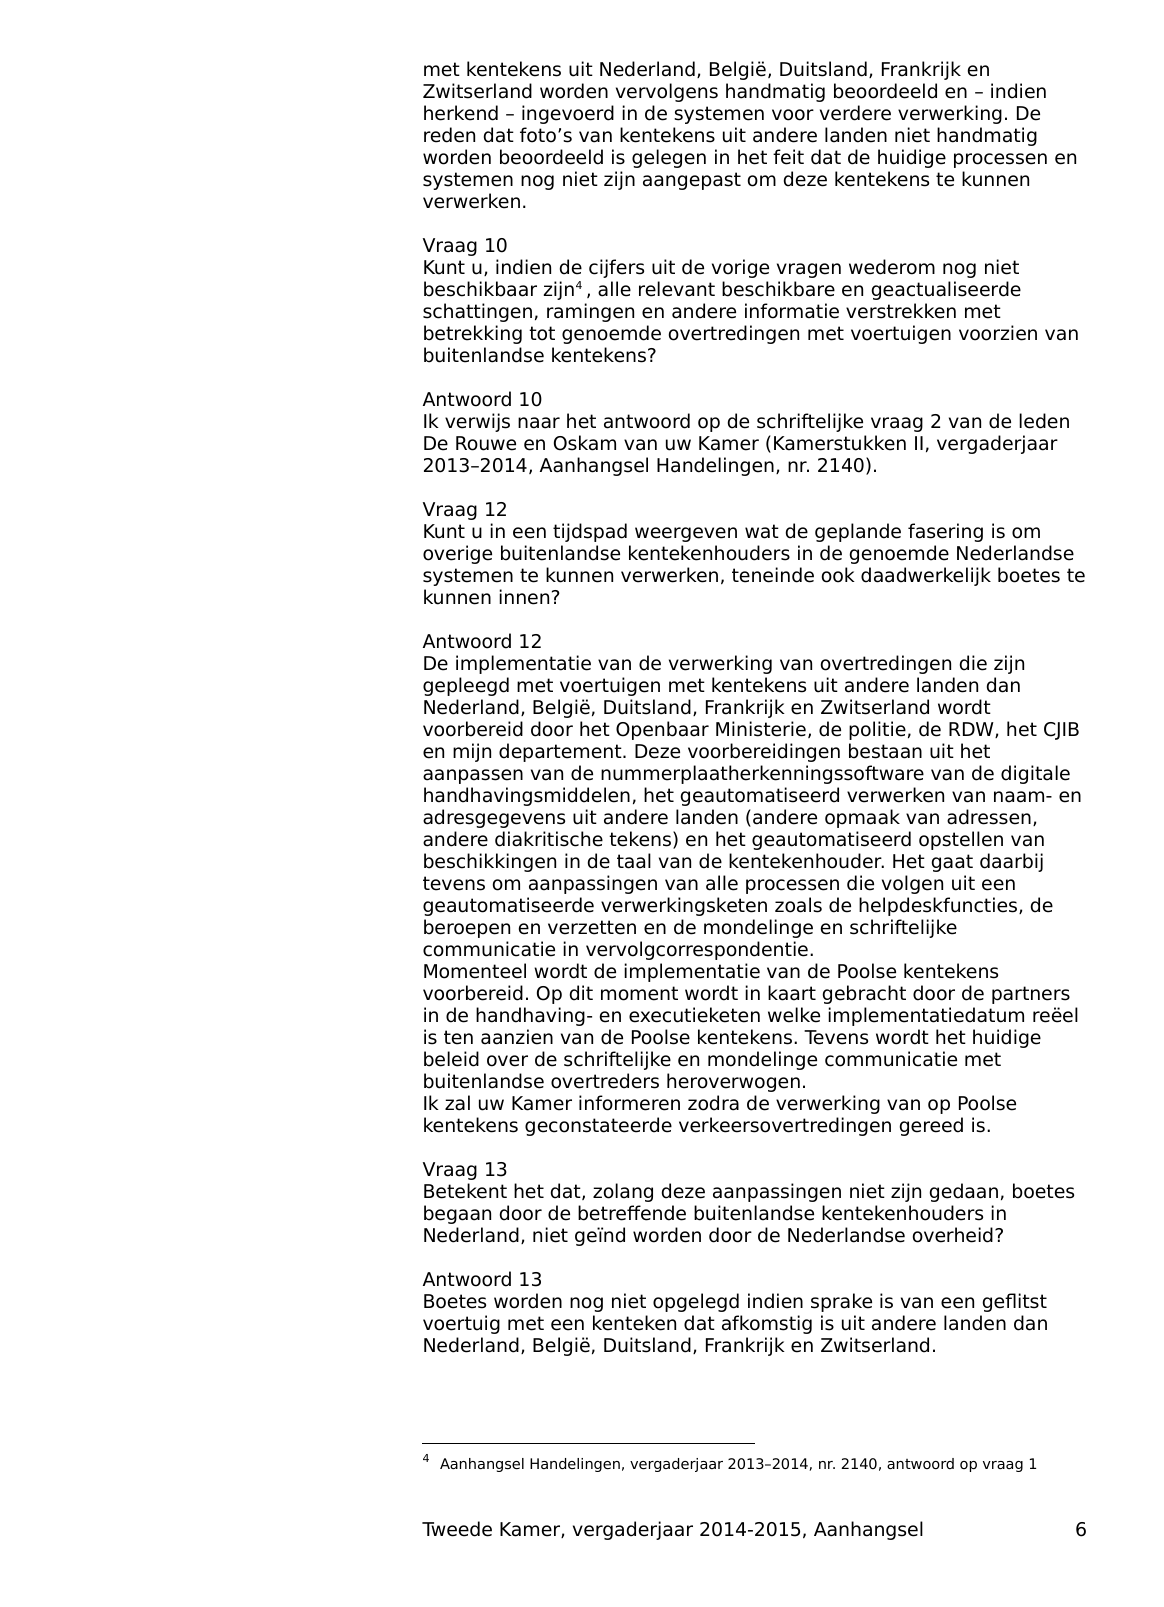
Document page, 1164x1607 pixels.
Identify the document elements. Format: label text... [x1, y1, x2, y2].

text Vraag 10 [422, 235, 1087, 257]
text Betekent het dat, zolang deze aanpassingen niet zijn gedaan, boetes begaan door de betreffende buitenlandse kentekenhouders in Nederland, niet geïnd worden door de Nederlandse overheid? [422, 1181, 1087, 1247]
text Vraag 12 [422, 499, 1087, 521]
text Boetes worden nog niet opgelegd indien sprake is van een geflitst voertuig met een kenteken dat afkomstig is uit andere landen dan Nederland, België, Duitsland, Frankrijk en Zwitserland. [422, 1291, 1087, 1357]
text Momenteel wordt de implementatie van de Poolse kentekens voorbereid. Op dit moment wordt in kaart gebracht door de partners in de handhaving- en executieketen welke implementatiedatum reëel is ten aanzien van de Poolse kentekens. Tevens wordt het huidige beleid over de schriftelijke en mondelinge communicatie met buitenlandse overtreders heroverwogen. [422, 961, 1087, 1093]
text Ik verwijs naar het antwoord op de schriftelijke vraag 2 van de leden De Rouwe en Oskam van uw Kamer (Kamerstukken II, vergaderjaar 2013–2014, Aanhangsel Handelingen, nr. 2140). [422, 411, 1087, 477]
text Antwoord 12 [422, 631, 1087, 653]
text Kunt u, indien de cijfers uit de vorige vragen wederom nog niet beschikbaar zijn, alle relevant beschikbare en geactualiseerde schattingen, ramingen en andere informatie verstrekken met betrekking tot genoemde overtredingen met voertuigen voorzien van buitenlandse kentekens? [422, 257, 1087, 367]
text Antwoord 10 [422, 389, 1087, 411]
text De implementatie van de verwerking van overtredingen die zijn gepleegd met voertuigen met kentekens uit andere landen dan Nederland, België, Duitsland, Frankrijk en Zwitserland wordt voorbereid door het Openbaar Ministerie, de politie, de RDW, het CJIB en mijn departement. Deze voorbereidingen bestaan uit het aanpassen van de nummerplaatherkenningssoftware van de digitale handhavingsmiddelen, het geautomatiseerd verwerken van naam- en adresgegevens uit andere landen (andere opmaak van adressen, andere diakritische tekens) en het geautomatiseerd opstellen van beschikkingen in de taal van de kentekenhouder. Het gaat daarbij tevens om aanpassingen van alle processen die volgen uit een geautomatiseerde verwerkingsketen zoals de helpdeskfuncties, de beroepen en verzetten en de mondelinge en schriftelijke communicatie in vervolgcorrespondentie. [422, 653, 1087, 961]
text Ik zal uw Kamer informeren zodra de verwerking van op Poolse kentekens geconstateerde verkeersovertredingen gereed is. [422, 1093, 1087, 1137]
text Antwoord 13 [422, 1269, 1087, 1291]
text met kentekens uit Nederland, België, Duitsland, Frankrijk en Zwitserland worden vervolgens handmatig beoordeeld en – indien herkend – ingevoerd in de systemen voor verdere verwerking. De reden dat foto’s van kentekens uit andere landen niet handmatig worden beoordeeld is gelegen in het feit dat de huidige processen en systemen nog niet zijn aangepast om deze kentekens te kunnen verwerken. [422, 59, 1087, 213]
text Aanhangsel Handelingen, vergaderjaar 2013–2014, nr. 2140, antwoord op vraag 1 [422, 1452, 1087, 1474]
text Vraag 13 [422, 1159, 1087, 1181]
text Kunt u in een tijdspad weergeven wat de geplande fasering is om overige buitenlandse kentekenhouders in de genoemde Nederlandse systemen te kunnen verwerken, teneinde ook daadwerkelijk boetes te kunnen innen? [422, 521, 1087, 609]
